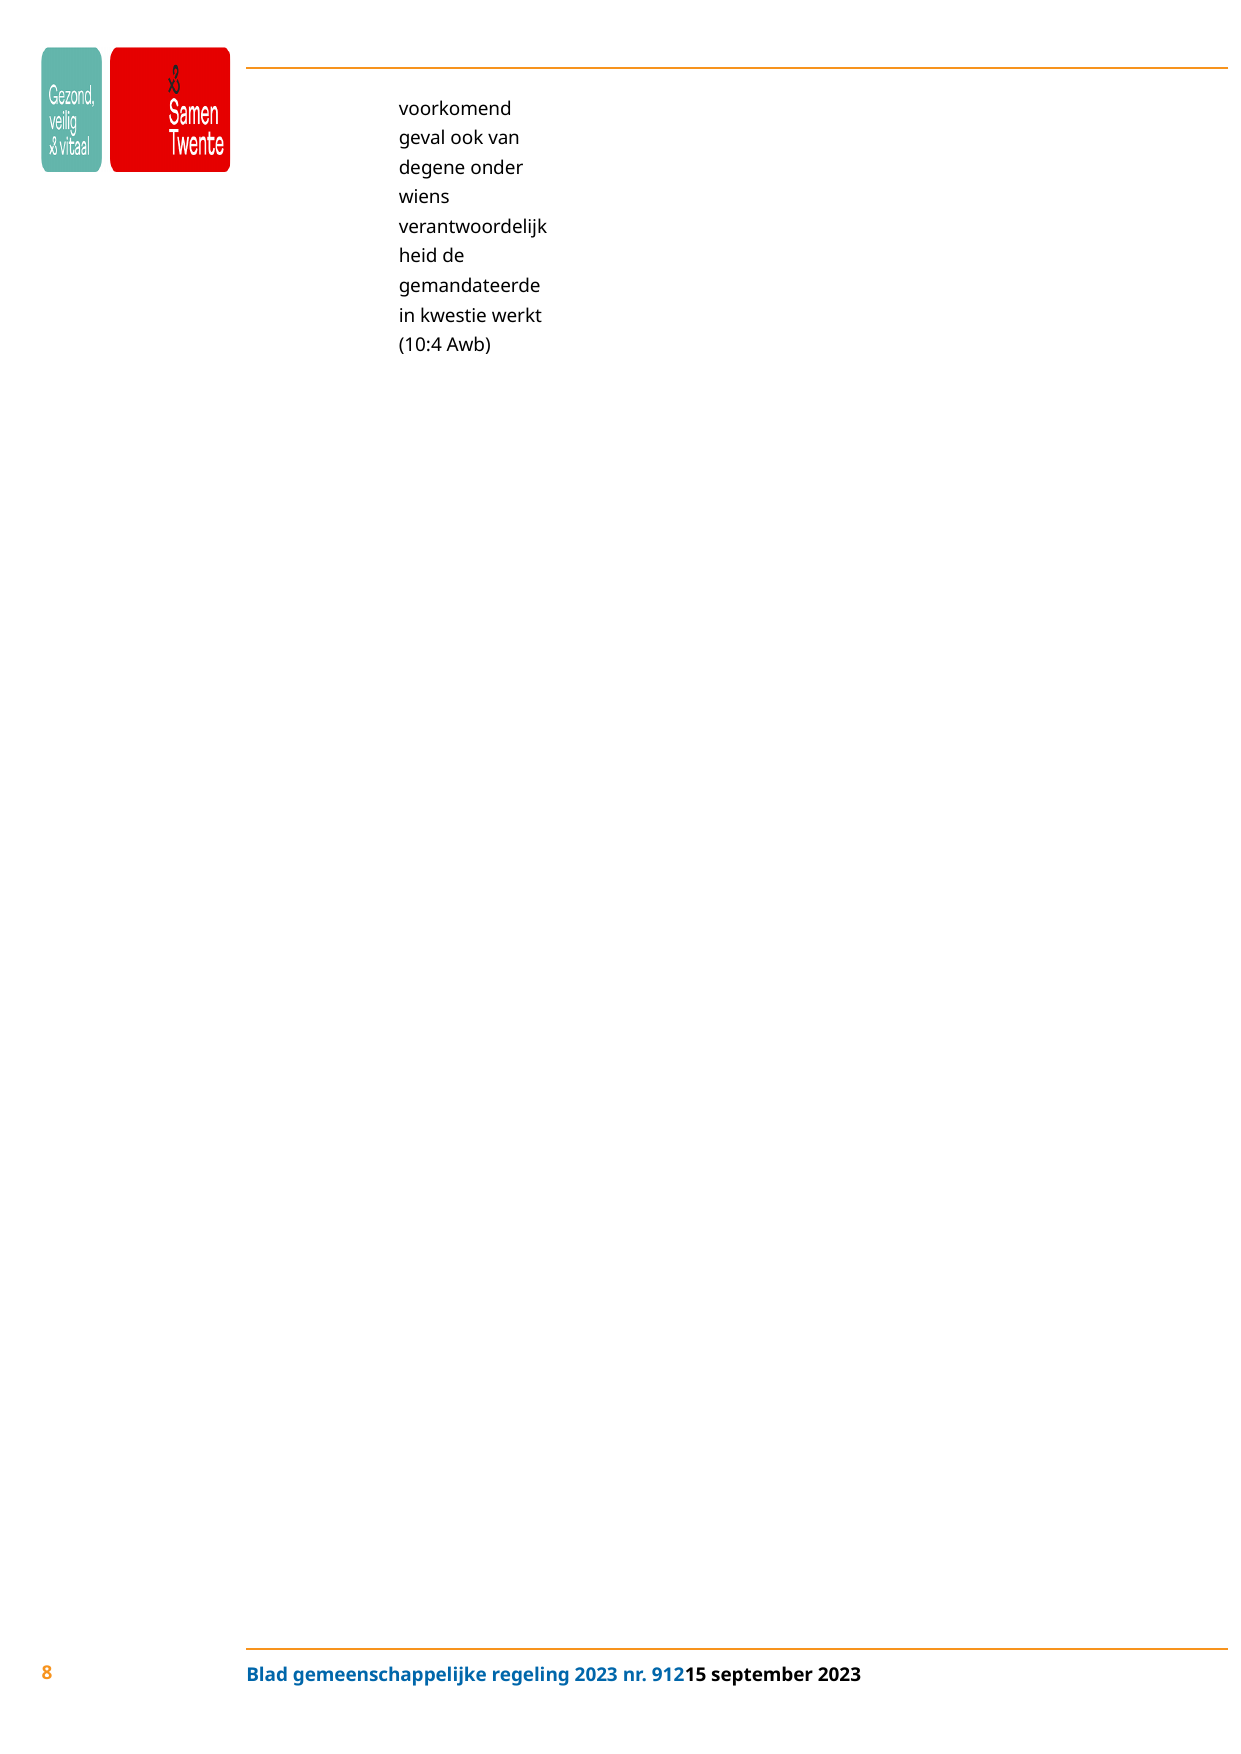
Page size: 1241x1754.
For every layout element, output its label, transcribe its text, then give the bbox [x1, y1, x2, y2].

table_cell [1001, 95, 1152, 357]
table_cell [700, 95, 850, 357]
table_cell voorkomend geval ook van degene onder wiens verantwoordelijkheid de gemandateerde in kwestie werkt (10:4 Awb) [399, 95, 549, 357]
picture [41, 47, 231, 172]
table_cell [850, 95, 1001, 357]
table_cell [549, 95, 700, 357]
table_cell [248, 95, 398, 357]
